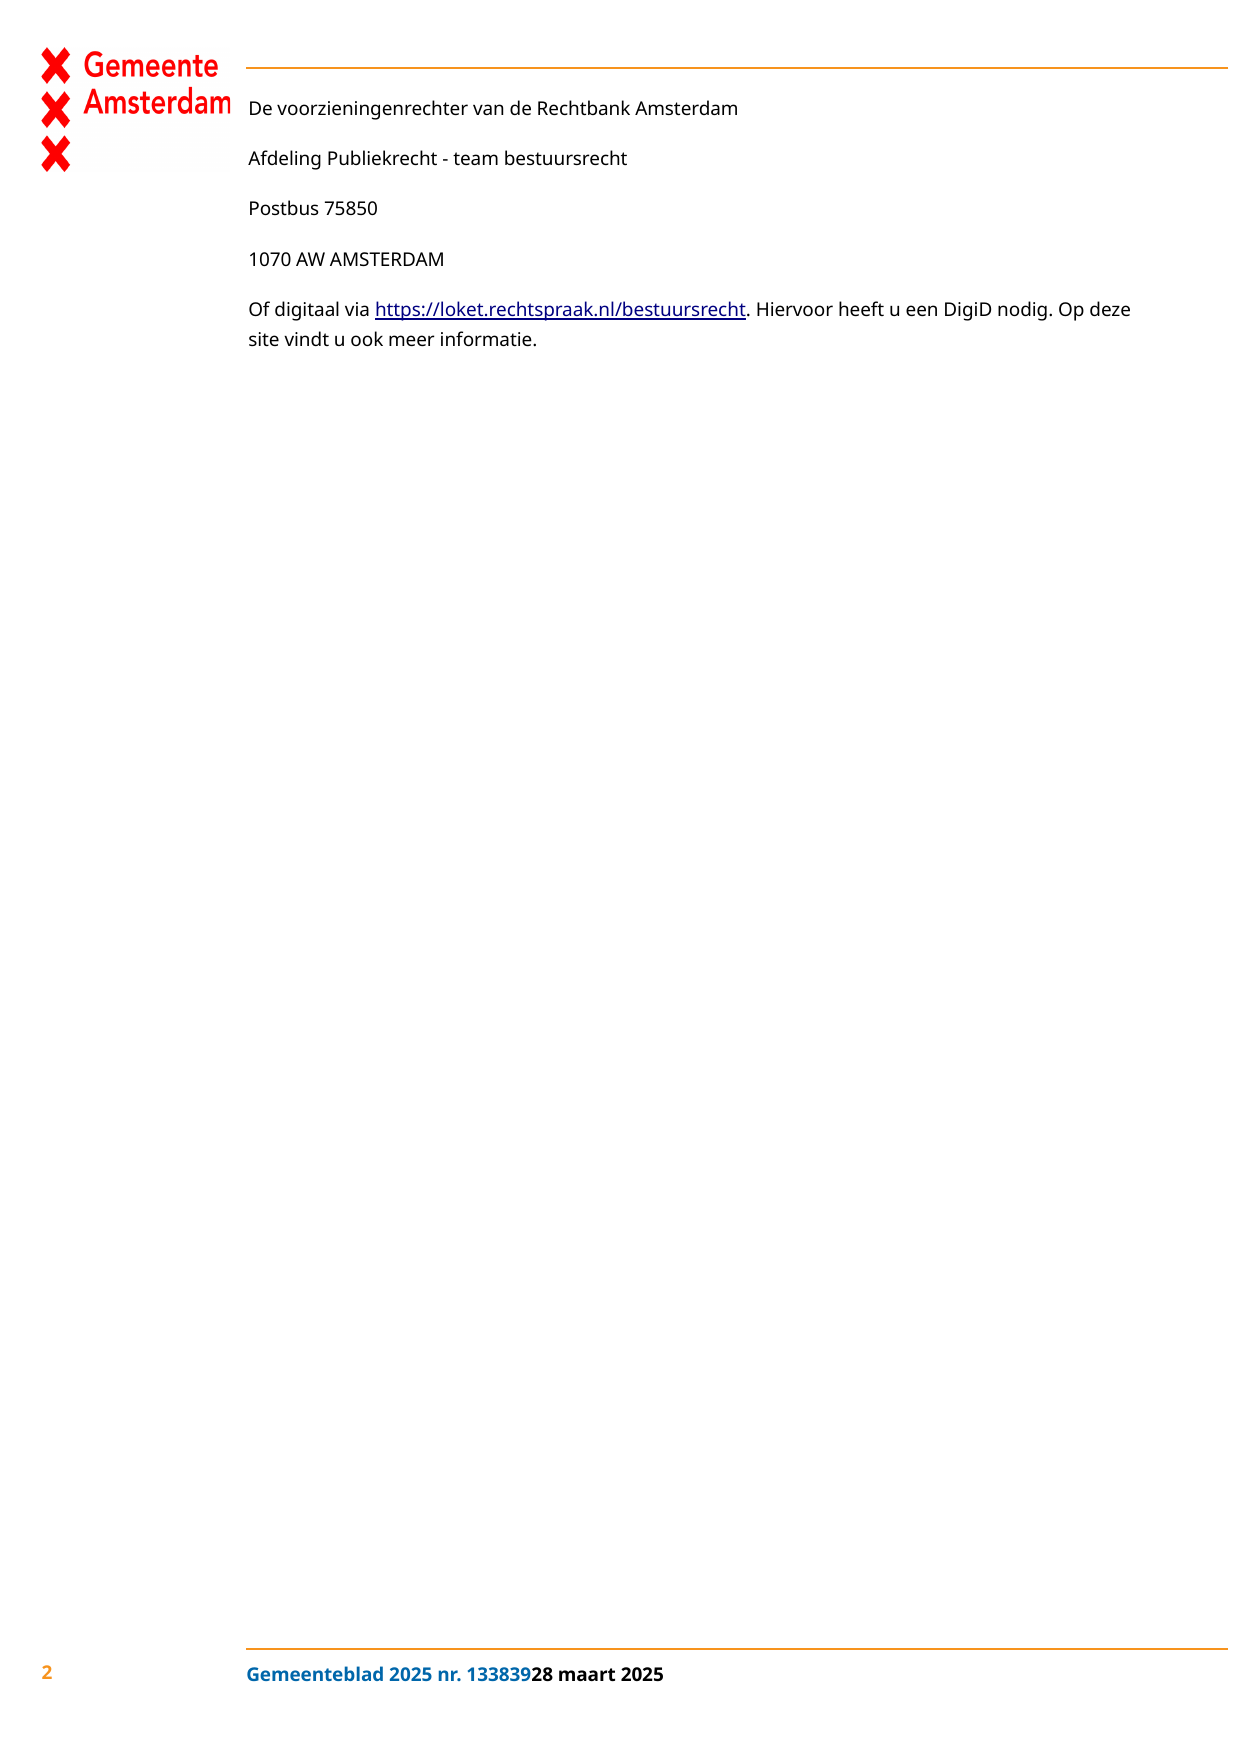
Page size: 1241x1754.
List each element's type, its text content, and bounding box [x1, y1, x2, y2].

picture [41, 47, 231, 172]
text 1070 AW AMSTERDAM [248, 246, 1152, 272]
text De voorzieningenrechter van de Rechtbank Amsterdam [248, 95, 1152, 121]
text Postbus 75850 [248, 196, 1152, 221]
text Of digitaal via https://loket.rechtspraak.nl/bestuursrecht. Hiervoor heeft u een DigiD nodig. Op deze site vindt u ook meer informatie. [248, 296, 1152, 352]
text Afdeling Publiekrecht - team bestuursrecht [248, 145, 1152, 171]
